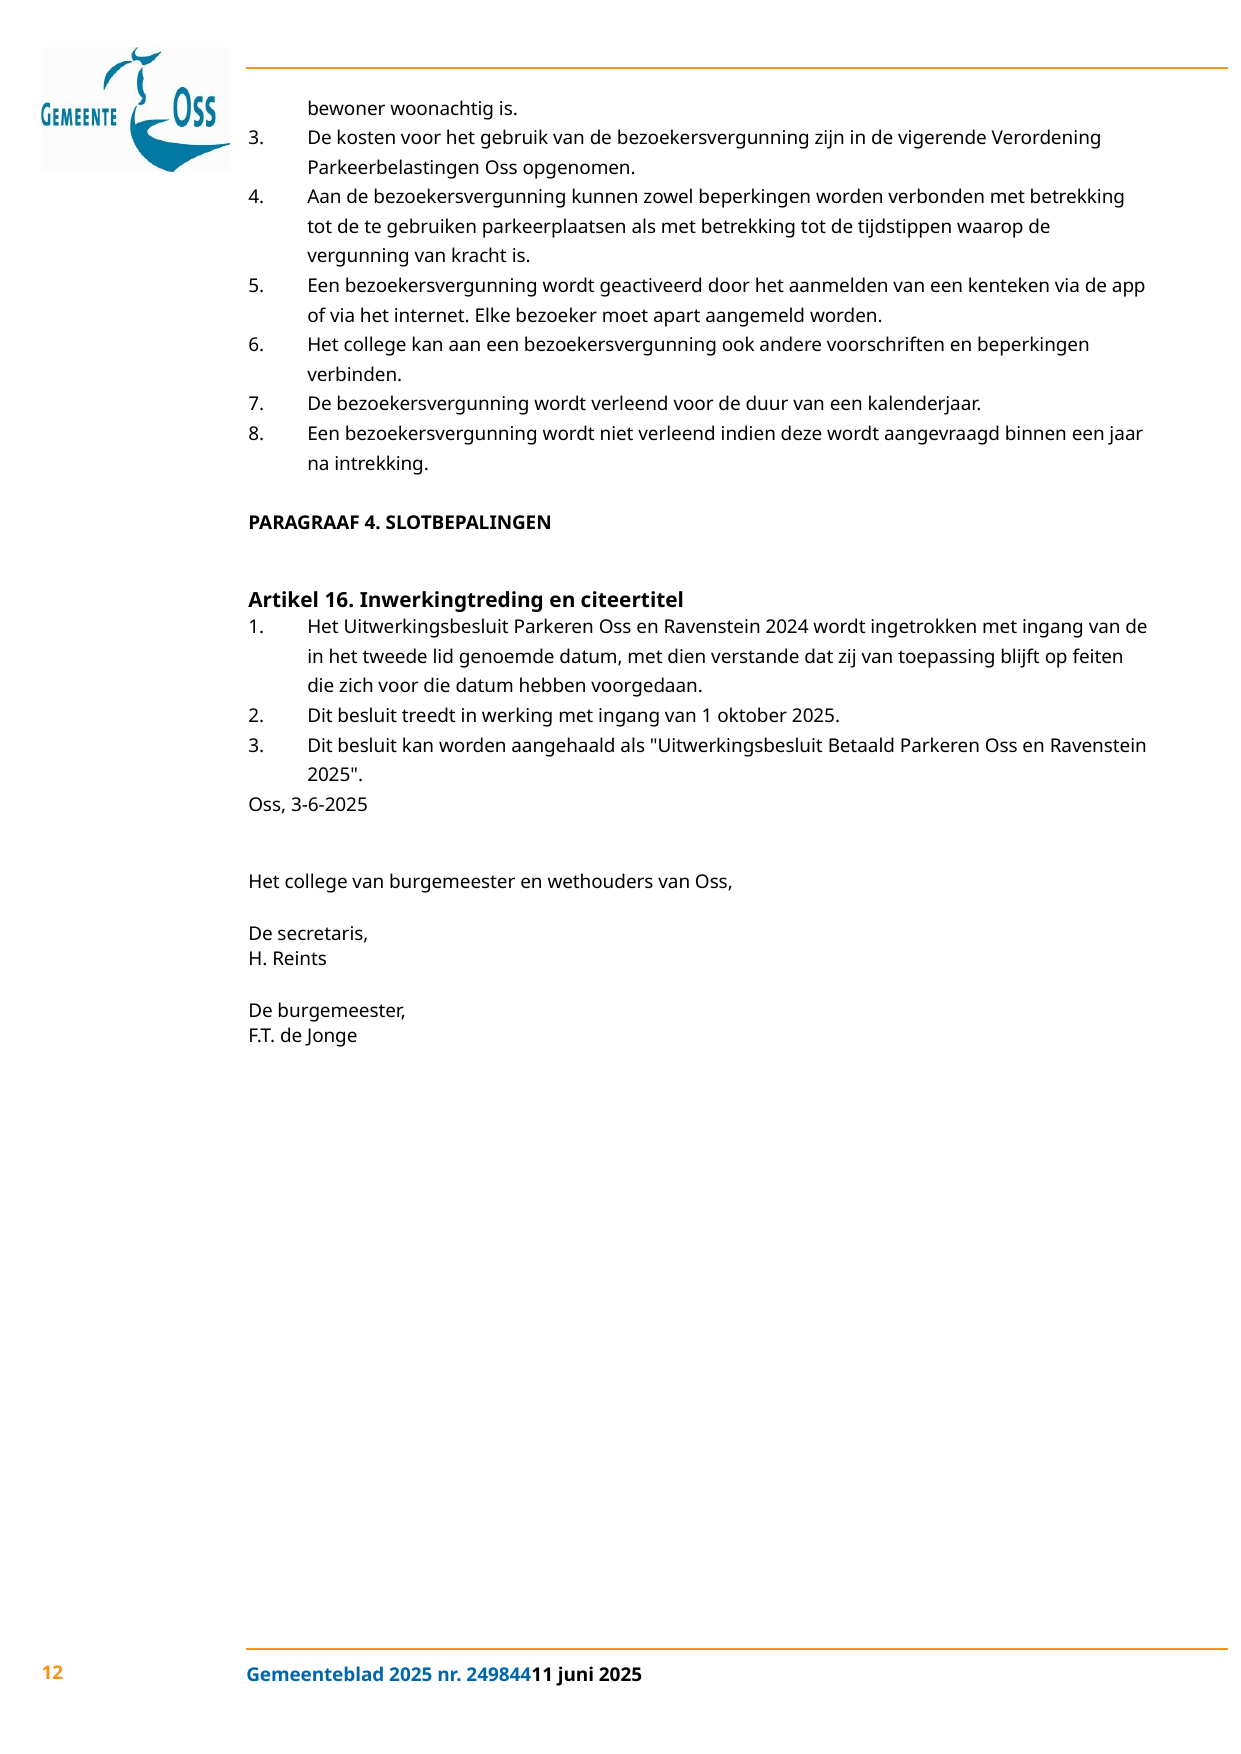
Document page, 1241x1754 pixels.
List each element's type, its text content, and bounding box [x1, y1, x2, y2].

list Dit besluit treedt in werking met ingang van 1 oktober 2025. [248, 702, 1152, 728]
list De bezoekersvergunning wordt verleend voor de duur van een kalenderjaar. [248, 391, 1152, 416]
list Dit besluit kan worden aangehaald als "Uitwerkingsbesluit Betaald Parkeren Oss en Ravenstein 2025". [248, 732, 1152, 787]
list Een bezoekersvergunning wordt niet verleend indien deze wordt aangevraagd binnen een jaar na intrekking. [248, 420, 1152, 476]
list Een bezoekersvergunning wordt geactiveerd door het aanmelden van een kenteken via de app of via het internet. Elke bezoeker moet apart aangemeld worden. [248, 272, 1152, 328]
text PARAGRAAF 4. SLOTBEPALINGEN [248, 509, 1152, 535]
list Het college kan aan een bezoekersvergunning ook andere voorschriften en beperkingen verbinden. [248, 331, 1152, 387]
text Oss, 3-6-2025 [248, 791, 1152, 817]
text De secretaris, [248, 920, 1152, 945]
list De kosten voor het gebruik van de bezoekersvergunning zijn in de vigerende Verordening Parkeerbelastingen Oss opgenomen. [248, 124, 1152, 180]
list Aan de bezoekersvergunning kunnen zowel beperkingen worden verbonden met betrekking tot de te gebruiken parkeerplaatsen als met betrekking tot de tijdstippen waarop de vergunning van kracht is. [248, 183, 1152, 268]
text De burgemeester, [248, 997, 1152, 1023]
text Artikel 16. Inwerkingtreding en citeertitel [248, 585, 1152, 613]
text Het college van burgemeester en wethouders van Oss, [248, 868, 1152, 894]
text F.T. de Jonge [248, 1023, 1152, 1048]
list bewoner woonachtig is. [248, 95, 1152, 121]
picture [41, 47, 231, 172]
text H. Reints [248, 945, 1152, 971]
list Het Uitwerkingsbesluit Parkeren Oss en Ravenstein 2024 wordt ingetrokken met ingang van de in het tweede lid genoemde datum, met dien verstande dat zij van toepassing blijft op feiten die zich voor die datum hebben voorgedaan. [248, 613, 1152, 698]
